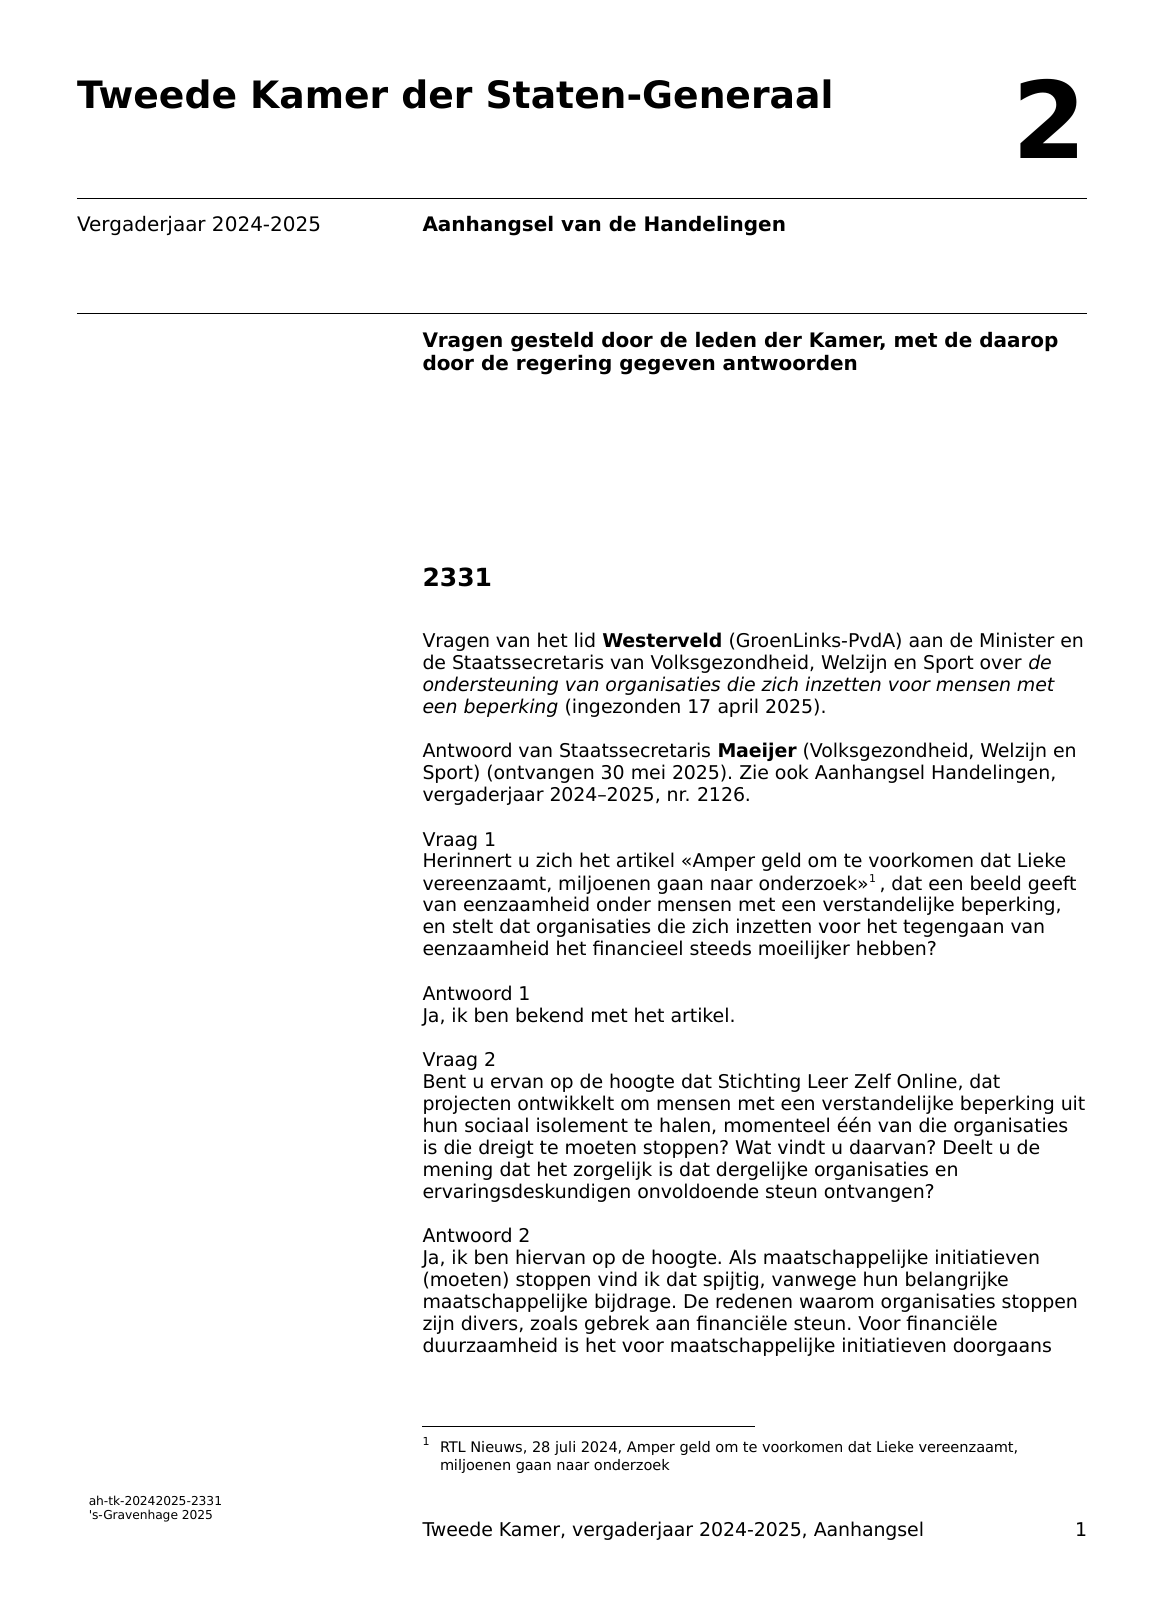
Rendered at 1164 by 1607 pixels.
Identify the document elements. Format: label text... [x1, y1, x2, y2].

text Ja, ik ben hiervan op de hoogte. Als maatschappelijke initiatieven (moeten) stoppen vind ik dat spijtig, vanwege hun belangrijke maatschappelijke bijdrage. De redenen waarom organisaties stoppen zijn divers, zoals gebrek aan financiële steun. Voor financiële duurzaamheid is het voor maatschappelijke initiatieven doorgaans [422, 1247, 1087, 1357]
table_cell Vragen gesteld door de leden der Kamer, met de daarop door de regering gegeven antwoorden [422, 314, 1087, 375]
table_cell Vergaderjaar 2024-2025 [77, 199, 422, 313]
text Ja, ik ben bekend met het artikel. [422, 1004, 1087, 1026]
table_header Tweede Kamer der Staten-Generaal [77, 59, 886, 198]
text Bent u ervan op de hoogte dat Stichting Leer Zelf Online, dat projecten ontwikkelt om mensen met een verstandelijke beperking uit hun sociaal isolement te halen, momenteel één van die organisaties is die dreigt te moeten stoppen? Wat vindt u daarvan? Deelt u de mening dat het zorgelijk is dat dergelijke organisaties en ervaringsdeskundigen onvoldoende steun ontvangen? [422, 1071, 1087, 1202]
text Herinnert u zich het artikel «Amper geld om te voorkomen dat Lieke vereenzaamt, miljoenen gaan naar onderzoek», dat een beeld geeft van eenzaamheid onder mensen met een verstandelijke beperking, en stelt dat organisaties die zich inzetten voor het tegengaan van eenzaamheid het financieel steeds moeilijker hebben? [422, 850, 1087, 960]
text 2331 [422, 563, 1087, 592]
table_cell Aanhangsel van de Handelingen [422, 199, 1087, 313]
text Antwoord van Staatssecretaris Maeijer (Volksgezondheid, Welzijn en Sport) (ontvangen 30 mei 2025). Zie ook Aanhangsel Handelingen, vergaderjaar 2024–2025, nr. 2126. [422, 740, 1087, 806]
text ah-tk-20242025-2331 [88, 1494, 323, 1508]
text Antwoord 1 [422, 982, 1087, 1004]
text 's-Gravenhage 2025 [88, 1508, 323, 1522]
text Antwoord 2 [422, 1225, 1087, 1247]
table_cell [77, 314, 422, 375]
text Vragen van het lid Westerveld (GroenLinks-PvdA) aan de Minister en de Staatssecretaris van Volksgezondheid, Welzijn en Sport over de ondersteuning van organisaties die zich inzetten voor mensen met een beperking (ingezonden 17 april 2025). [422, 630, 1087, 718]
text Vraag 1 [422, 828, 1087, 850]
text RTL Nieuws, 28 juli 2024, Amper geld om te voorkomen dat Lieke vereenzaamt, miljoenen gaan naar onderzoek [422, 1435, 1087, 1474]
table_header 2 [886, 59, 1087, 198]
text Vraag 2 [422, 1049, 1087, 1071]
